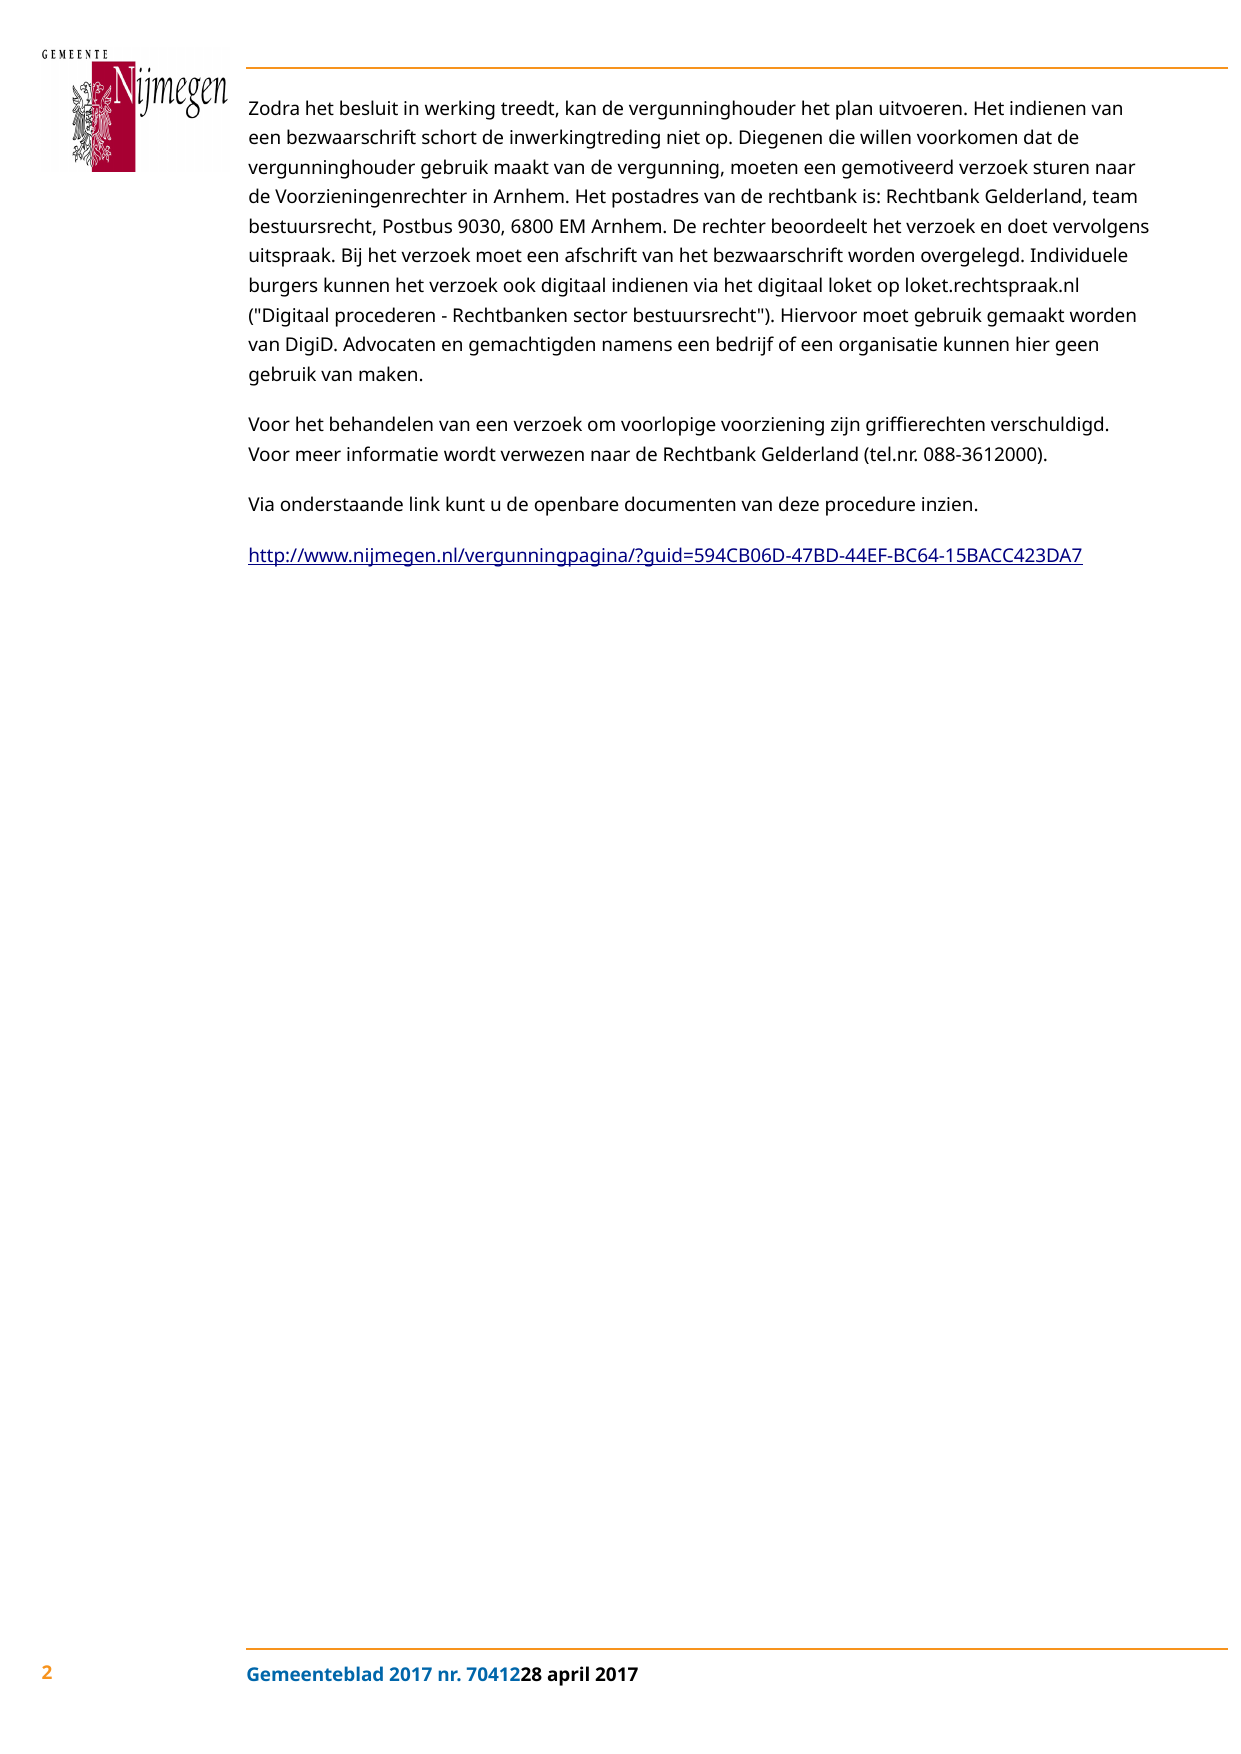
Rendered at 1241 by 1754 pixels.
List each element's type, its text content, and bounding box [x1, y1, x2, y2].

text Via onderstaande link kunt u de openbare documenten van deze procedure inzien. [248, 491, 1152, 517]
text Voor het behandelen van een verzoek om voorlopige voorziening zijn griffierechten verschuldigd. Voor meer informatie wordt verwezen naar de Rechtbank Gelderland (tel.nr. 088-3612000). [248, 411, 1152, 467]
text http://www.nijmegen.nl/vergunningpagina/?guid=594CB06D-47BD-44EF-BC64-15BACC423DA7 [248, 542, 1152, 568]
picture [41, 47, 231, 172]
text Zodra het besluit in werking treedt, kan de vergunninghouder het plan uitvoeren. Het indienen van een bezwaarschrift schort de inwerkingtreding niet op. Diegenen die willen voorkomen dat de vergunninghouder gebruik maakt van de vergunning, moeten een gemotiveerd verzoek sturen naar de Voorzieningenrechter in Arnhem. Het postadres van de rechtbank is: Rechtbank Gelderland, team bestuursrecht, Postbus 9030, 6800 EM Arnhem. De rechter beoordeelt het verzoek en doet vervolgens uitspraak. Bij het verzoek moet een afschrift van het bezwaarschrift worden overgelegd. Individuele burgers kunnen het verzoek ook digitaal indienen via het digitaal loket op loket.rechtspraak.nl ("Digitaal procederen - Rechtbanken sector bestuursrecht"). Hiervoor moet gebruik gemaakt worden van DigiD. Advocaten en gemachtigden namens een bedrijf of een organisatie kunnen hier geen gebruik van maken. [248, 95, 1152, 387]
